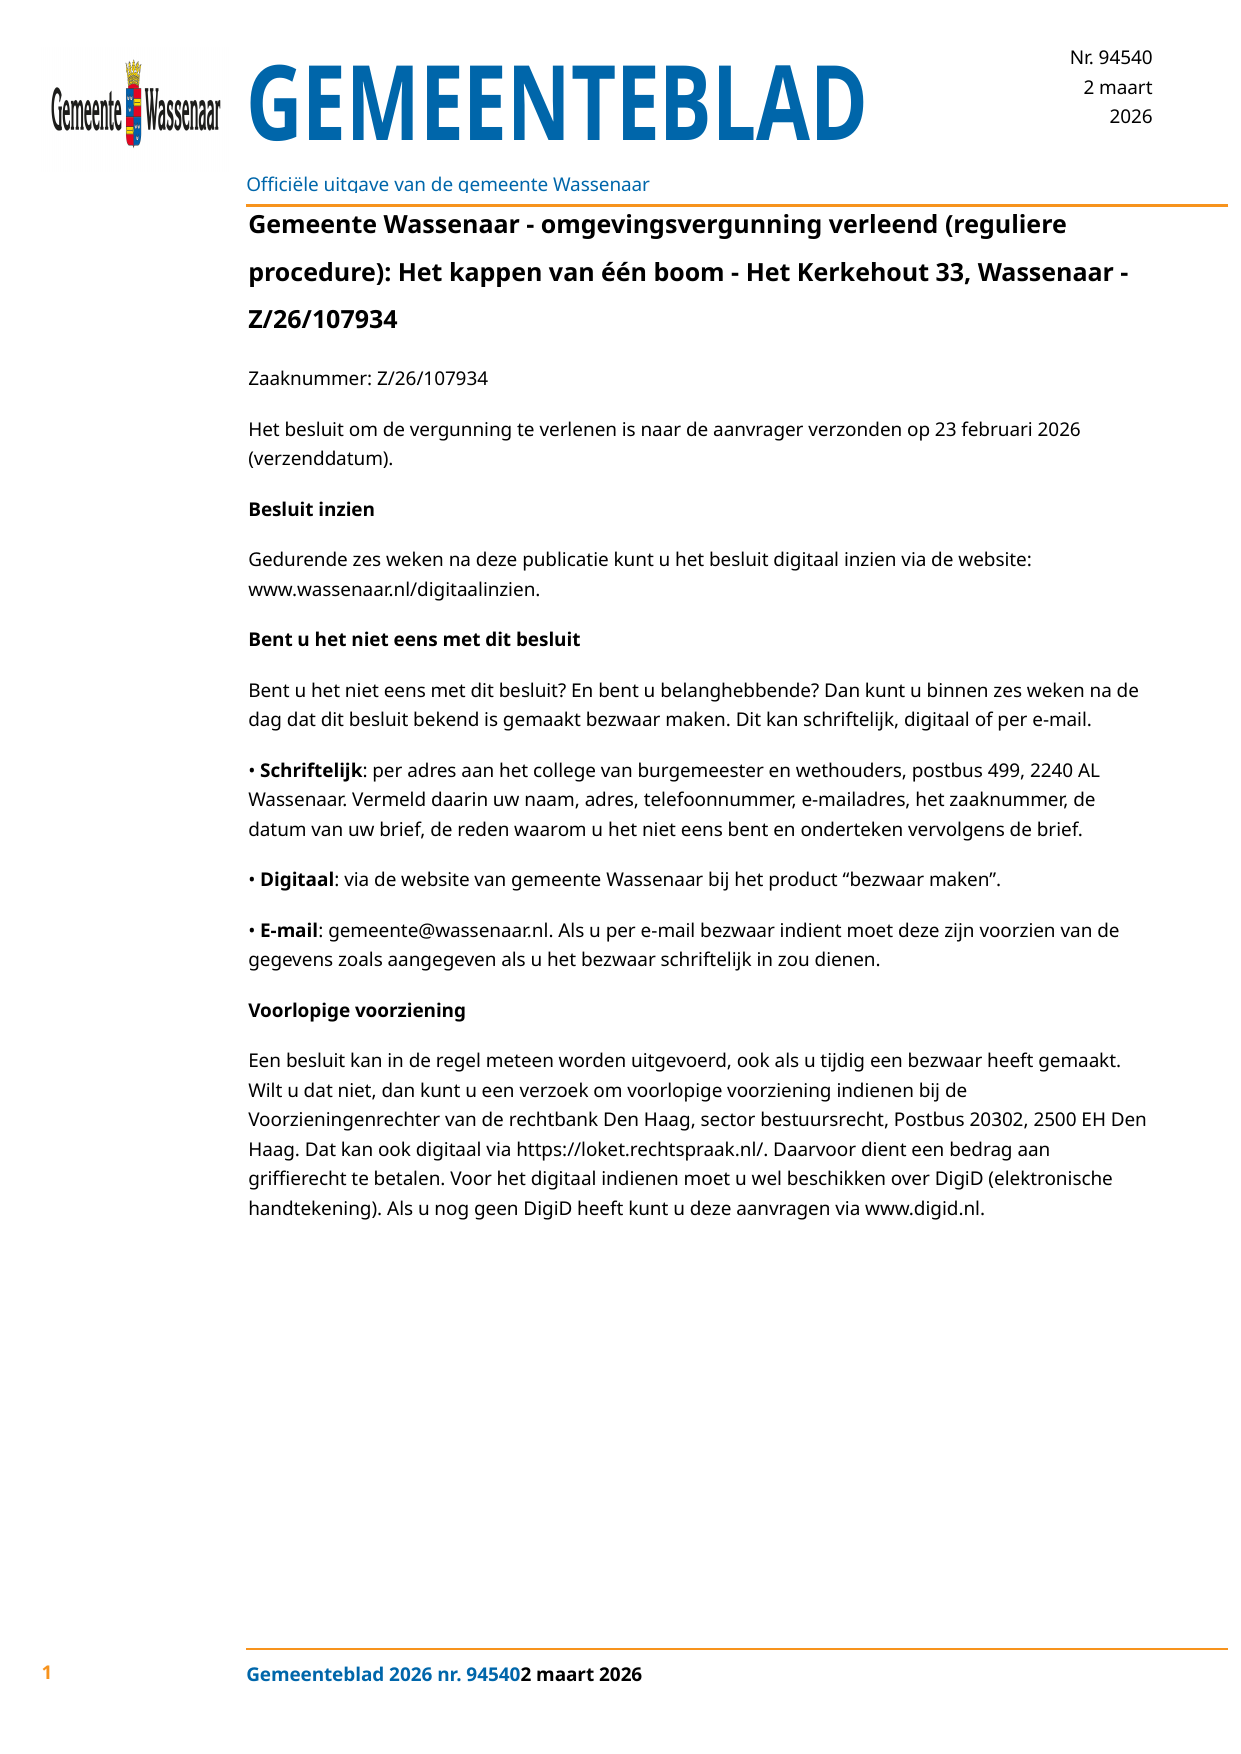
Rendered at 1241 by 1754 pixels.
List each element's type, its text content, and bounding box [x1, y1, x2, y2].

text Voorlopige voorziening [248, 997, 1152, 1022]
text Besluit inzien [248, 496, 1152, 522]
text • Schriftelijk: per adres aan het college van burgemeester en wethouders, postbus 499, 2240 AL Wassenaar. Vermeld daarin uw naam, adres, telefoonnummer, e-mailadres, het zaaknummer, de datum van uw brief, de reden waarom u het niet eens bent en onderteken vervolgens de brief. [248, 757, 1152, 842]
text Bent u het niet eens met dit besluit? En bent u belanghebbende? Dan kunt u binnen zes weken na de dag dat dit besluit bekend is gemaakt bezwaar maken. Dit kan schriftelijk, digitaal of per e-mail. [248, 677, 1152, 732]
text Het besluit om de vergunning te verlenen is naar de aanvrager verzonden op 23 februari 2026 (verzenddatum). [248, 416, 1152, 471]
text • Digitaal: via de website van gemeente Wassenaar bij het product “bezwaar maken”. [248, 866, 1152, 892]
text Zaaknummer: Z/26/107934 [248, 366, 1152, 391]
text Een besluit kan in de regel meteen worden uitgevoerd, ook als u tijdig een bezwaar heeft gemaakt. Wilt u dat niet, dan kunt u een verzoek om voorlopige voorziening indienen bij de Voorzieningenrechter van de rechtbank Den Haag, sector bestuursrecht, Postbus 20302, 2500 EH Den Haag. Dat kan ook digitaal via https://loket.rechtspraak.nl/. Daarvoor dient een bedrag aan griffierecht te betalen. Voor het digitaal indienen moet u wel beschikken over DigiD (elektronische handtekening). Als u nog geen DigiD heeft kunt u deze aanvragen via www.digid.nl. [248, 1047, 1152, 1221]
text • E-mail: gemeente@wassenaar.nl. Als u per e-mail bezwaar indient moet deze zijn voorzien van de gegevens zoals aangegeven als u het bezwaar schriftelijk in zou dienen. [248, 917, 1152, 972]
picture [41, 47, 231, 172]
text Gedurende zes weken na deze publicatie kunt u het besluit digitaal inzien via de website: www.wassenaar.nl/digitaalinzien. [248, 546, 1152, 602]
text Bent u het niet eens met dit besluit [248, 626, 1152, 652]
text Gemeente Wassenaar - omgevingsvergunning verleend (reguliere procedure): Het kappen van één boom - Het Kerkehout 33, Wassenaar - Z/26/107934 [248, 207, 1152, 336]
